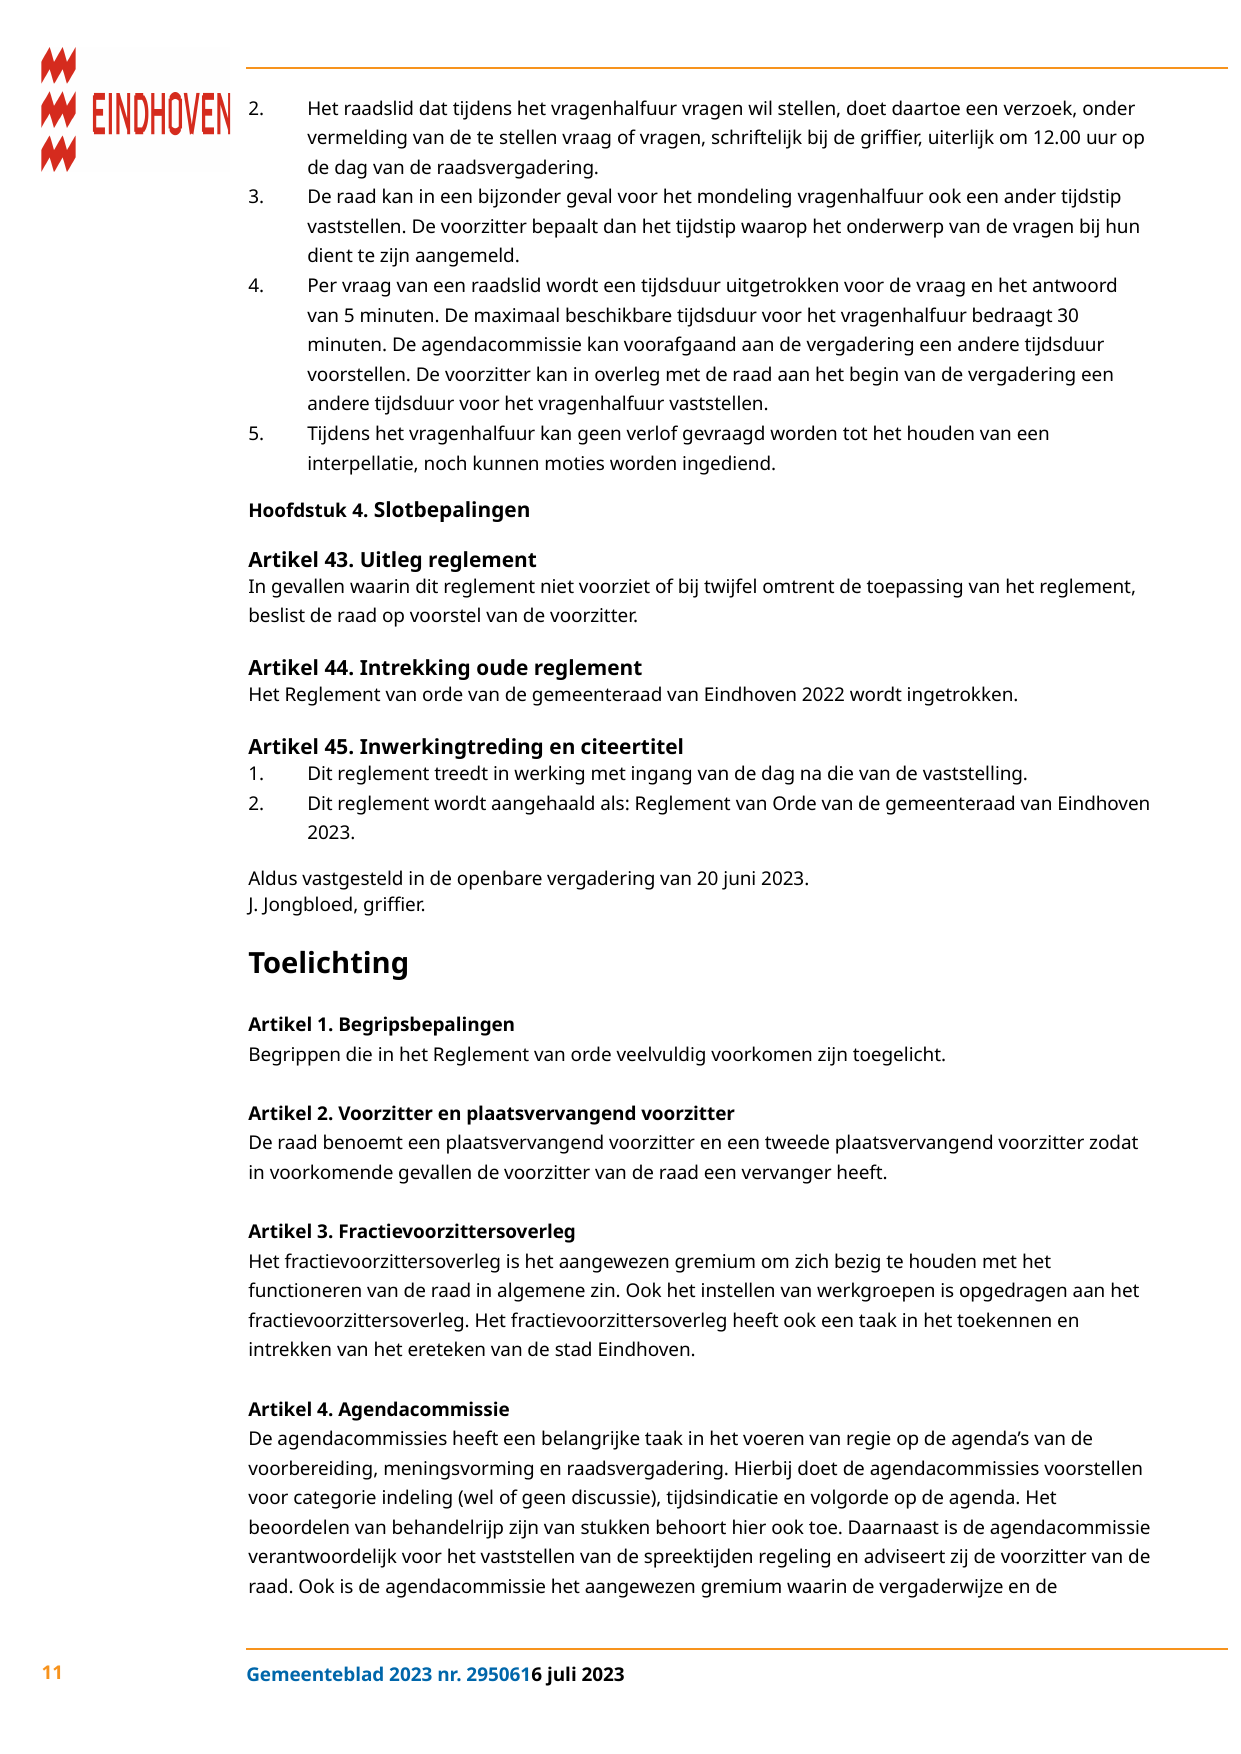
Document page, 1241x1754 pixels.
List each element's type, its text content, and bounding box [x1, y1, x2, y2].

list Het raadslid dat tijdens het vragenhalfuur vragen wil stellen, doet daartoe een verzoek, onder vermelding van de te stellen vraag of vragen, schriftelijk bij de griffier, uiterlijk om 12.00 uur op de dag van de raadsvergadering. [248, 95, 1152, 180]
text Artikel 4. Agendacommissie [248, 1396, 1152, 1422]
list De raad kan in een bijzonder geval voor het mondeling vragenhalfuur ook een ander tijdstip vaststellen. De voorzitter bepaalt dan het tijdstip waarop het onderwerp van de vragen bij hun dient te zijn aangemeld. [248, 183, 1152, 268]
list Dit reglement treedt in werking met ingang van de dag na die van de vaststelling. [248, 760, 1152, 786]
text Het Reglement van orde van de gemeenteraad van Eindhoven 2022 wordt ingetrokken. [248, 682, 1152, 707]
text Hoofdstuk 4. Slotbepalingen [248, 495, 1152, 524]
text In gevallen waarin dit reglement niet voorziet of bij twijfel omtrent de toepassing van het reglement, beslist de raad op voorstel van de voorzitter. [248, 573, 1152, 628]
list Tijdens het vragenhalfuur kan geen verlof gevraagd worden tot het houden van een interpellatie, noch kunnen moties worden ingediend. [248, 420, 1152, 476]
text Het fractievoorzittersoverleg is het aangewezen gremium om zich bezig te houden met het functioneren van de raad in algemene zin. Ook het instellen van werkgroepen is opgedragen aan het fractievoorzittersoverleg. Het fractievoorzittersoverleg heeft ook een taak in het toekennen en intrekken van het ereteken van de stad Eindhoven. [248, 1248, 1152, 1362]
text Artikel 44. Intrekking oude reglement [248, 653, 1152, 682]
text De raad benoemt een plaatsvervangend voorzitter en een tweede plaatsvervangend voorzitter zodat in voorkomende gevallen de voorzitter van de raad een vervanger heeft. [248, 1129, 1152, 1185]
list Per vraag van een raadslid wordt een tijdsduur uitgetrokken voor de vraag en het antwoord van 5 minuten. De maximaal beschikbare tijdsduur voor het vragenhalfuur bedraagt 30 minuten. De agendacommissie kan voorafgaand aan de vergadering een andere tijdsduur voorstellen. De voorzitter kan in overleg met de raad aan het begin van de vergadering een andere tijdsduur voor het vragenhalfuur vaststellen. [248, 272, 1152, 416]
text Artikel 43. Uitleg reglement [248, 545, 1152, 573]
text Artikel 1. Begripsbepalingen [248, 1011, 1152, 1037]
text Artikel 3. Fractievoorzittersoverleg [248, 1218, 1152, 1244]
text De agendacommissies heeft een belangrijke taak in het voeren van regie op de agenda’s van de voorbereiding, meningsvorming en raadsvergadering. Hierbij doet de agendacommissies voorstellen voor categorie indeling (wel of geen discussie), tijdsindicatie en volgorde op de agenda. Het beoordelen van behandelrijp zijn van stukken behoort hier ook toe. Daarnaast is de agendacommissie verantwoordelijk voor het vaststellen van de spreektijden regeling en adviseert zij de voorzitter van de raad. Ook is de agendacommissie het aangewezen gremium waarin de vergaderwijze en de [248, 1425, 1152, 1599]
text Toelichting [248, 942, 1152, 982]
text Artikel 45. Inwerkingtreding en citeertitel [248, 732, 1152, 760]
picture [41, 47, 231, 172]
text Aldus vastgesteld in de openbare vergadering van 20 juni 2023. [248, 865, 1152, 891]
text Begrippen die in het Reglement van orde veelvuldig voorkomen zijn toegelicht. [248, 1041, 1152, 1067]
text J. Jongbloed, griffier. [248, 891, 1152, 917]
text Artikel 2. Voorzitter en plaatsvervangend voorzitter [248, 1100, 1152, 1126]
list Dit reglement wordt aangehaald als: Reglement van Orde van de gemeenteraad van Eindhoven 2023. [248, 790, 1152, 845]
